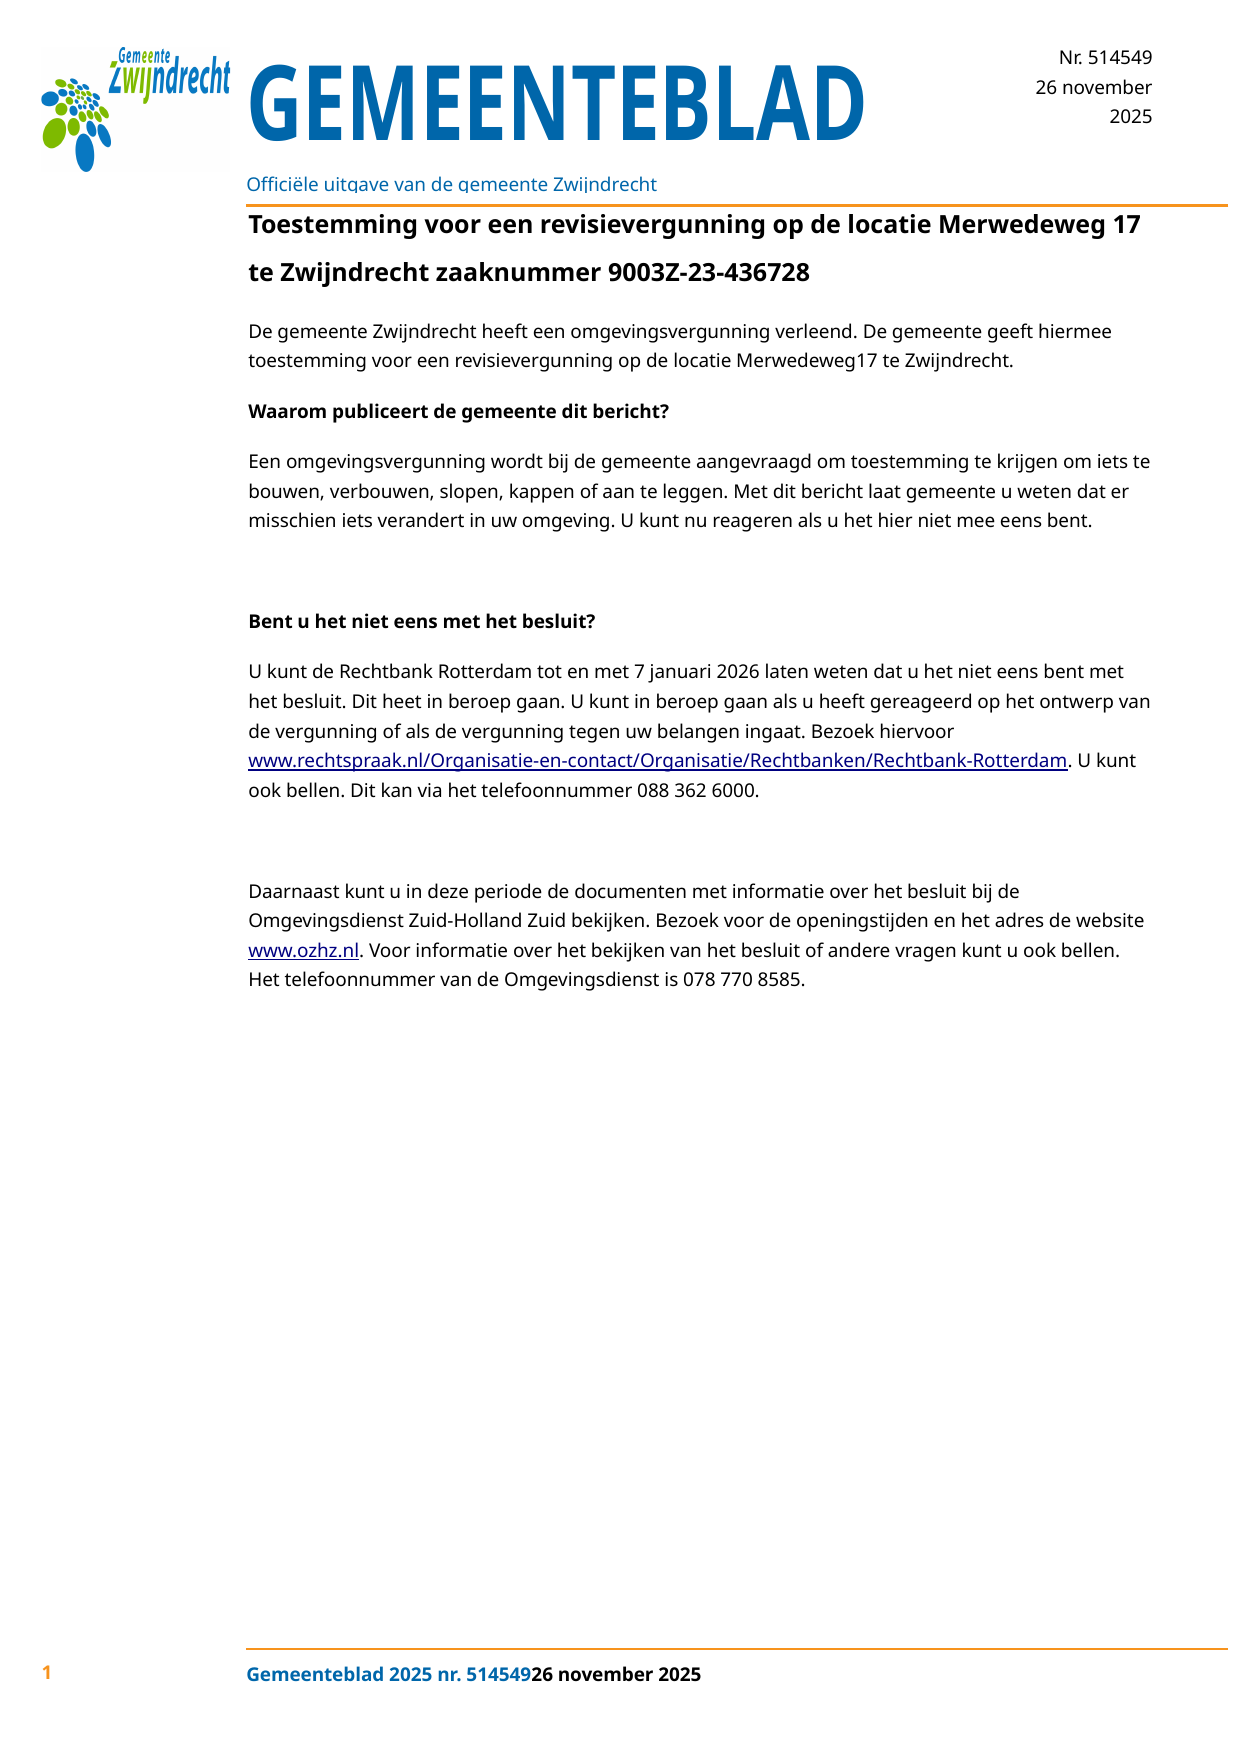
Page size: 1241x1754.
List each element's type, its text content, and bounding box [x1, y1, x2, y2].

text U kunt de Rechtbank Rotterdam tot en met 7 januari 2026 laten weten dat u het niet eens bent met het besluit. Dit heet in beroep gaan. U kunt in beroep gaan als u heeft gereageerd op het ontwerp van de vergunning of als de vergunning tegen uw belangen ingaat. Bezoek hiervoor www.rechtspraak.nl/Organisatie-en-contact/Organisatie/Rechtbanken/Rechtbank-Rotterdam. U kunt ook bellen. Dit kan via het telefoonnummer 088 362 6000. [248, 659, 1152, 803]
text Daarnaast kunt u in deze periode de documenten met informatie over het besluit bij de Omgevingsdienst Zuid-Holland Zuid bekijken. Bezoek voor de openingstijden en het adres de website www.ozhz.nl. Voor informatie over het bekijken van het besluit of andere vragen kunt u ook bellen. Het telefoonnummer van de Omgevingsdienst is 078 770 8585. [248, 878, 1152, 992]
picture [41, 47, 231, 172]
text Een omgevingsvergunning wordt bij de gemeente aangevraagd om toestemming te krijgen om iets te bouwen, verbouwen, slopen, kappen of aan te leggen. Met dit bericht laat gemeente u weten dat er misschien iets verandert in uw omgeving. U kunt nu reageren als u het hier niet mee eens bent. [248, 448, 1152, 533]
text De gemeente Zwijndrecht heeft een omgevingsvergunning verleend. De gemeente geeft hiermee toestemming voor een revisievergunning op de locatie Merwedeweg17 te Zwijndrecht. [248, 318, 1152, 373]
text Waarom publiceert de gemeente dit bericht? [248, 398, 1152, 424]
text Bent u het niet eens met het besluit? [248, 608, 1152, 634]
text Toestemming voor een revisievergunning op de locatie Merwedeweg 17 te Zwijndrecht zaaknummer 9003Z-23-436728 [248, 207, 1152, 288]
